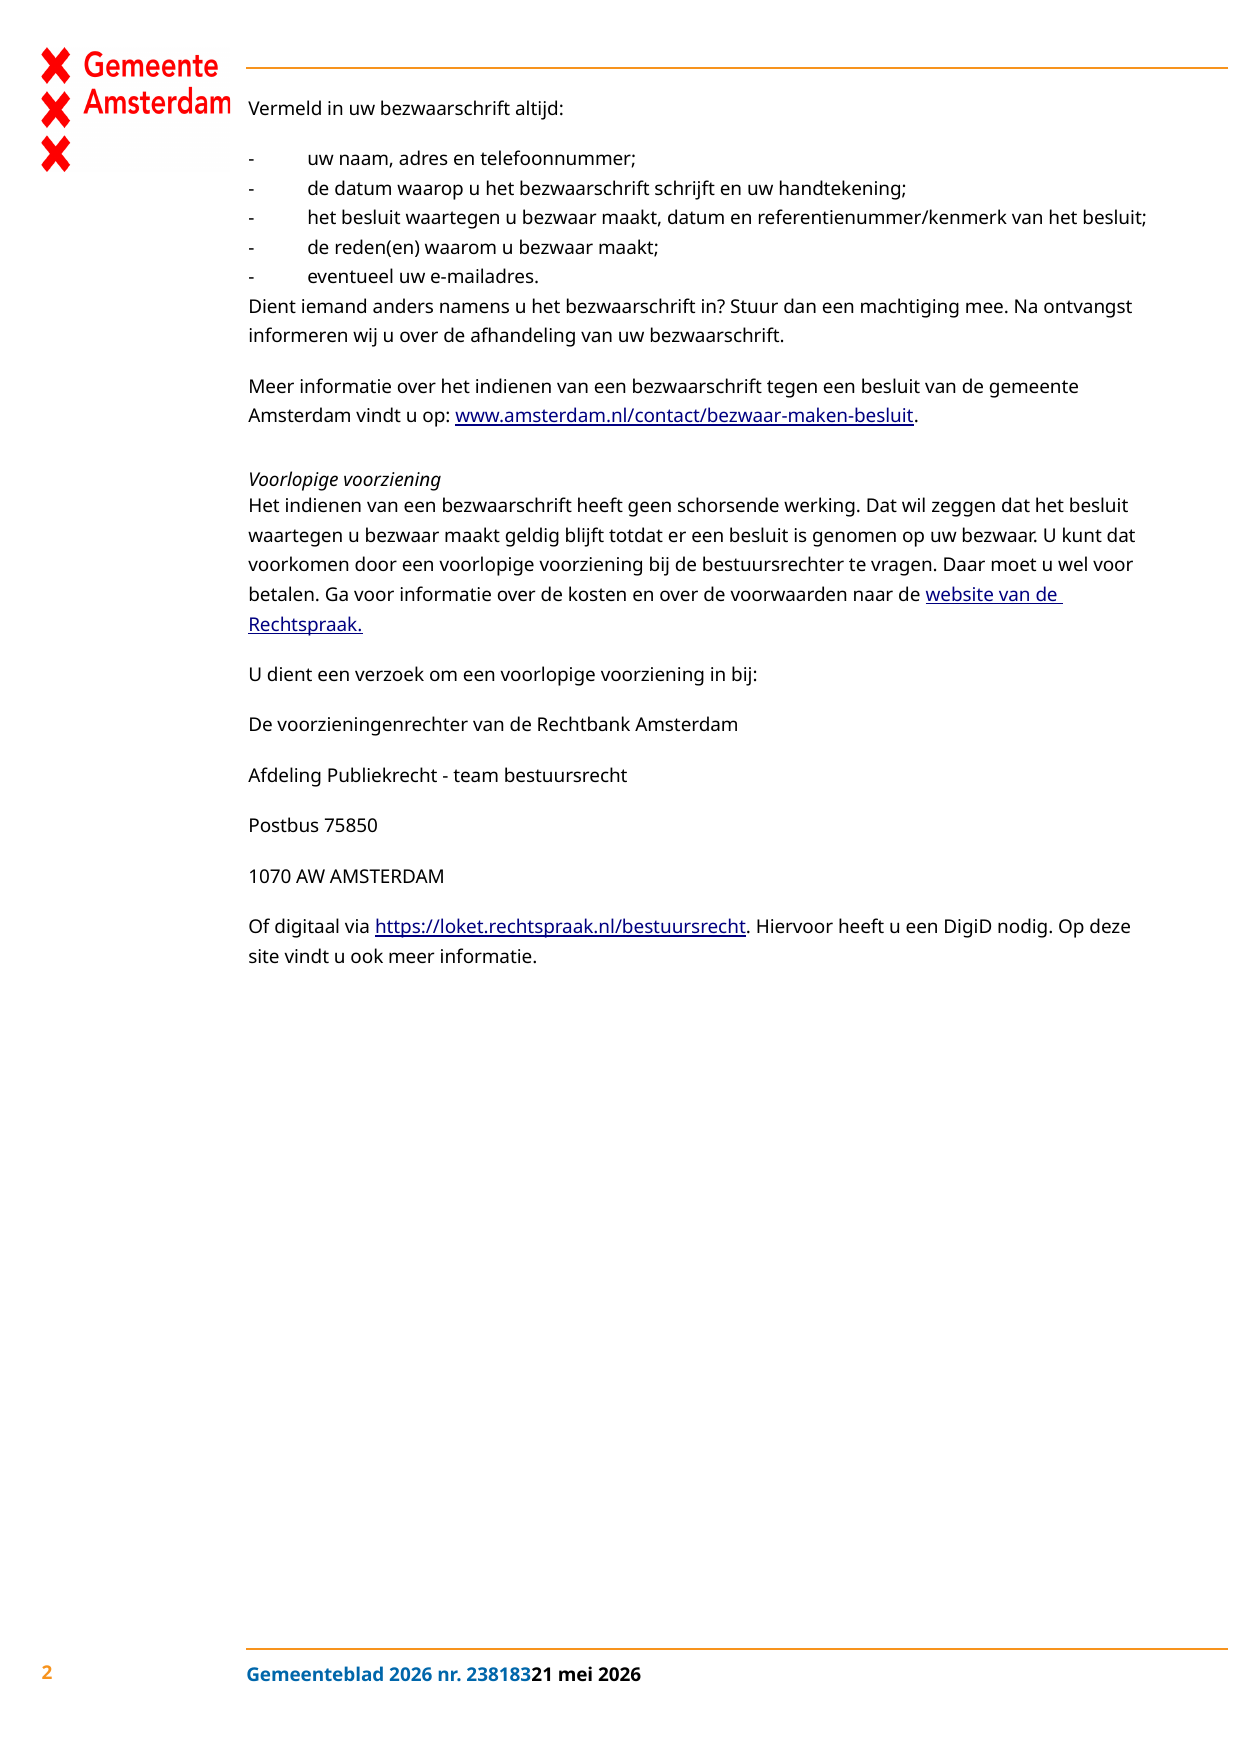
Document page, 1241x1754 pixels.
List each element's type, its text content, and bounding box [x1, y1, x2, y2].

text Afdeling Publiekrecht - team bestuursrecht [248, 762, 1152, 788]
text Vermeld in uw bezwaarschrift altijd: [248, 95, 1152, 121]
text Of digitaal via https://loket.rechtspraak.nl/bestuursrecht. Hiervoor heeft u een DigiD nodig. Op deze site vindt u ook meer informatie. [248, 913, 1152, 968]
text 1070 AW AMSTERDAM [248, 863, 1152, 888]
list de reden(en) waarom u bezwaar maakt; [248, 234, 1152, 260]
text De voorzieningenrechter van de Rechtbank Amsterdam [248, 712, 1152, 737]
text U dient een verzoek om een voorlopige voorziening in bij: [248, 661, 1152, 687]
text Voorlopige voorziening [248, 467, 1152, 492]
text Dient iemand anders namens u het bezwaarschrift in? Stuur dan een machtiging mee. Na ontvangst informeren wij u over de afhandeling van uw bezwaarschrift. [248, 293, 1152, 348]
list uw naam, adres en telefoonnummer; [248, 145, 1152, 171]
list eventueel uw e-mailadres. [248, 263, 1152, 289]
picture [41, 47, 231, 172]
text Postbus 75850 [248, 812, 1152, 838]
list het besluit waartegen u bezwaar maakt, datum en referentienummer/kenmerk van het besluit; [248, 204, 1152, 230]
text Het indienen van een bezwaarschrift heeft geen schorsende werking. Dat wil zeggen dat het besluit waartegen u bezwaar maakt geldig blijft totdat er een besluit is genomen op uw bezwaar. U kunt dat voorkomen door een voorlopige voorziening bij de bestuursrechter te vragen. Daar moet u wel voor betalen. Ga voor informatie over de kosten en over de voorwaarden naar de website van de Rechtspraak. [248, 492, 1152, 636]
list de datum waarop u het bezwaarschrift schrijft en uw handtekening; [248, 175, 1152, 201]
text Meer informatie over het indienen van een bezwaarschrift tegen een besluit van de gemeente Amsterdam vindt u op: www.amsterdam.nl/contact/bezwaar-maken-besluit. [248, 373, 1152, 428]
